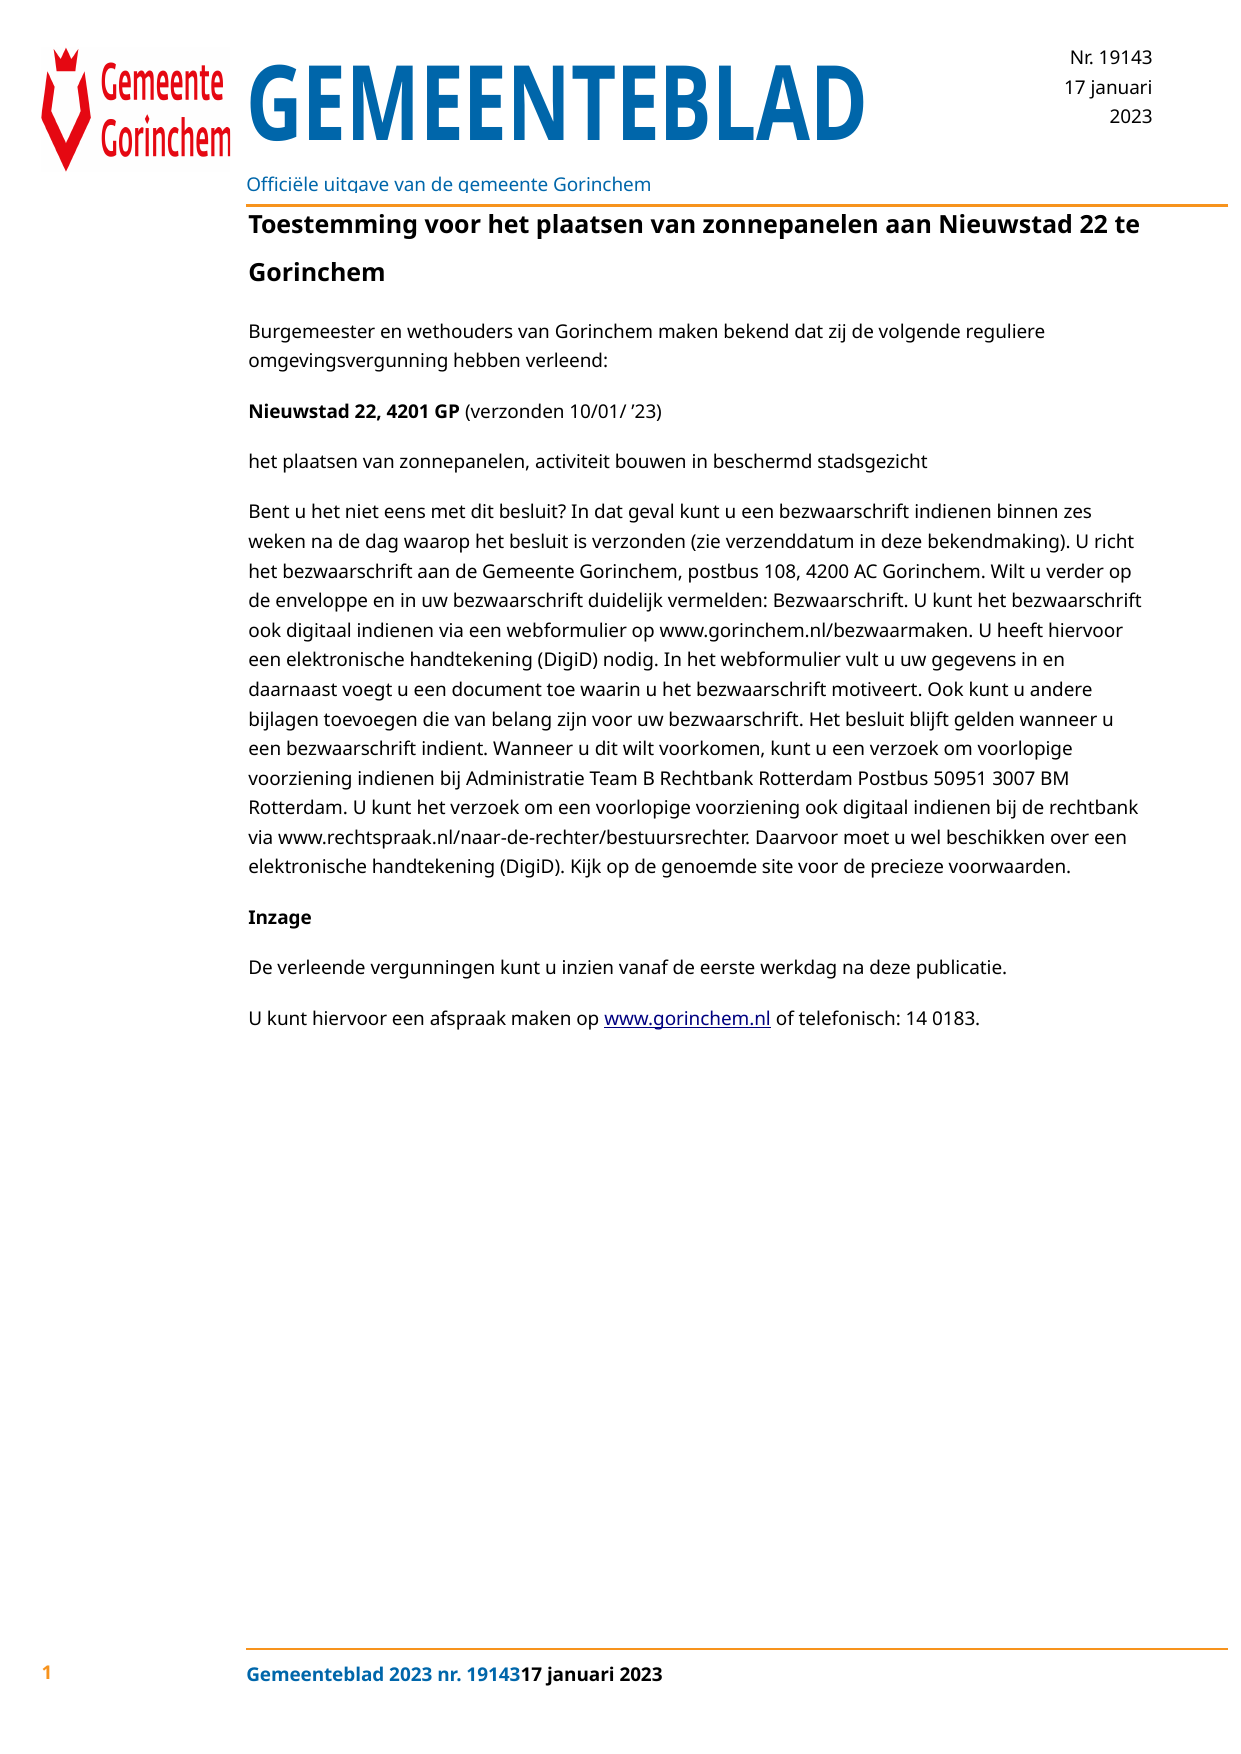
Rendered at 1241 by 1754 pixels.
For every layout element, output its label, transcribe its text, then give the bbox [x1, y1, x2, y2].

text Toestemming voor het plaatsen van zonnepanelen aan Nieuwstad 22 te Gorinchem [248, 207, 1152, 288]
text Bent u het niet eens met dit besluit? In dat geval kunt u een bezwaarschrift indienen binnen zes weken na de dag waarop het besluit is verzonden (zie verzenddatum in deze bekendmaking). U richt het bezwaarschrift aan de Gemeente Gorinchem, postbus 108, 4200 AC Gorinchem. Wilt u verder op de enveloppe en in uw bezwaarschrift duidelijk vermelden: Bezwaarschrift. U kunt het bezwaarschrift ook digitaal indienen via een webformulier op www.gorinchem.nl/bezwaarmaken. U heeft hiervoor een elektronische handtekening (DigiD) nodig. In het webformulier vult u uw gegevens in en daarnaast voegt u een document toe waarin u het bezwaarschrift motiveert. Ook kunt u andere bijlagen toevoegen die van belang zijn voor uw bezwaarschrift. Het besluit blijft gelden wanneer u een bezwaarschrift indient. Wanneer u dit wilt voorkomen, kunt u een verzoek om voorlopige voorziening indienen bij Administratie Team B Rechtbank Rotterdam Postbus 50951 3007 BM Rotterdam. U kunt het verzoek om een voorlopige voorziening ook digitaal indienen bij de rechtbank via www.rechtspraak.nl/naar-de-rechter/bestuursrechter. Daarvoor moet u wel beschikken over een elektronische handtekening (DigiD). Kijk op de genoemde site voor de precieze voorwaarden. [248, 499, 1152, 879]
text Burgemeester en wethouders van Gorinchem maken bekend dat zij de volgende reguliere omgevingsvergunning hebben verleend: [248, 318, 1152, 373]
text Inzage [248, 904, 1152, 930]
text De verleende vergunningen kunt u inzien vanaf de eerste werkdag na deze publicatie. [248, 954, 1152, 980]
text U kunt hiervoor een afspraak maken op www.gorinchem.nl of telefonisch: 14 0183. [248, 1005, 1152, 1031]
text het plaatsen van zonnepanelen, activiteit bouwen in beschermd stadsgezicht [248, 448, 1152, 474]
text Nieuwstad 22, 4201 GP (verzonden 10/01/ ’23) [248, 398, 1152, 424]
picture [41, 47, 231, 172]
